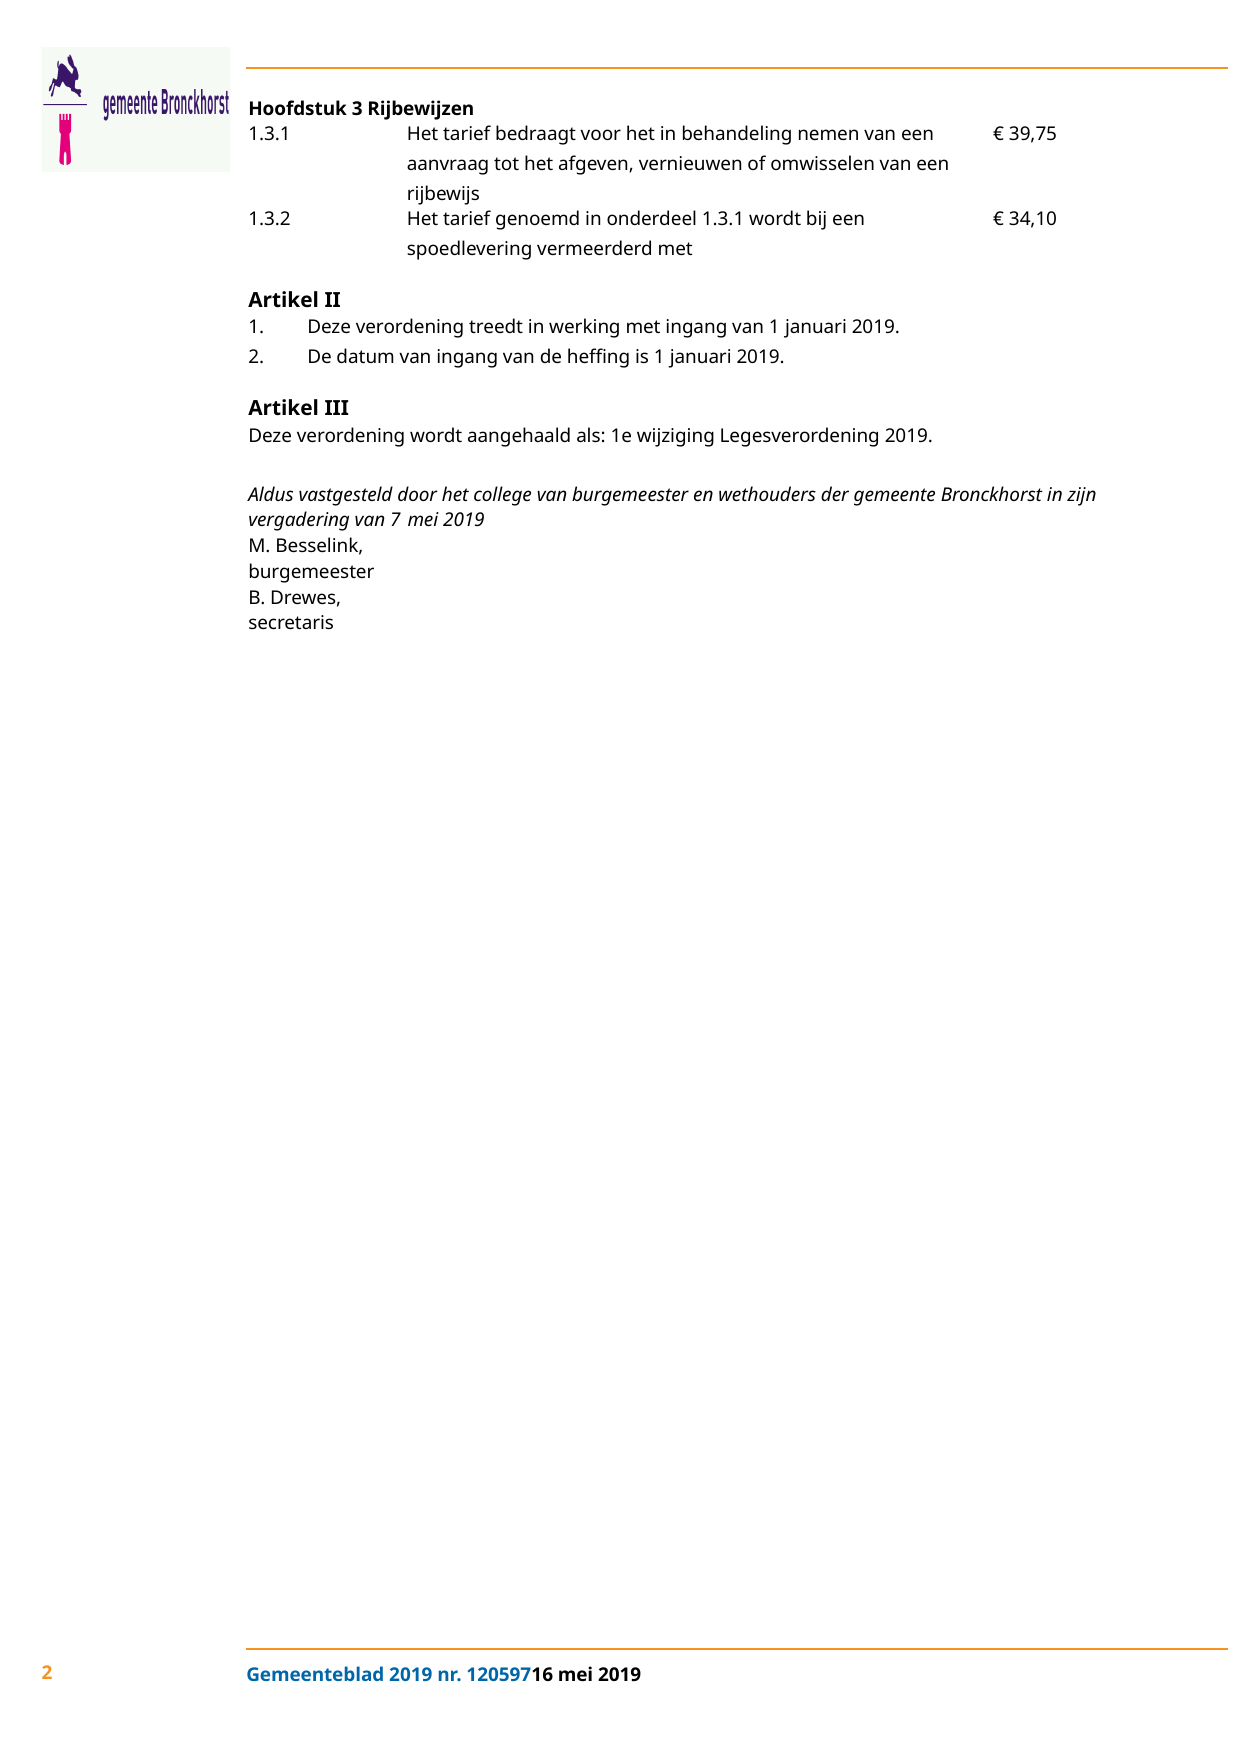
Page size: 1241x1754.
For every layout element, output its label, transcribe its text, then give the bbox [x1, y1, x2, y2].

table_header Het tarief bedraagt voor het in behandeling nemen van een aanvraag tot het afgeven, vernieuwen of omwisselen van een rijbewijs [407, 121, 993, 206]
list Deze verordening treedt in werking met ingang van 1 januari 2019. [248, 313, 1152, 339]
text Aldus vastgesteld door het college van burgemeester en wethouders der gemeente Bronckhorst in zijn vergadering van 7 mei 2019 [248, 481, 1152, 532]
table_header 1.3.1 [248, 121, 407, 206]
picture [41, 47, 231, 172]
table_cell € 34,10 [993, 206, 1152, 261]
text Hoofdstuk 3 Rijbewijzen [248, 95, 1152, 121]
text Artikel II [248, 285, 1152, 313]
list De datum van ingang van de heffing is 1 januari 2019. [248, 343, 1152, 369]
text burgemeester [248, 558, 1152, 584]
text Deze verordening wordt aangehaald als: 1e wijziging Legesverordening 2019. [248, 422, 1152, 447]
text Artikel III [248, 393, 1152, 422]
table_cell Het tarief genoemd in onderdeel 1.3.1 wordt bij een spoedlevering vermeerderd met [407, 206, 993, 261]
text M. Besselink, [248, 532, 1152, 558]
text B. Drewes, [248, 584, 1152, 609]
table_cell 1.3.2 [248, 206, 407, 261]
text secretaris [248, 609, 1152, 635]
table_header € 39,75 [993, 121, 1152, 206]
